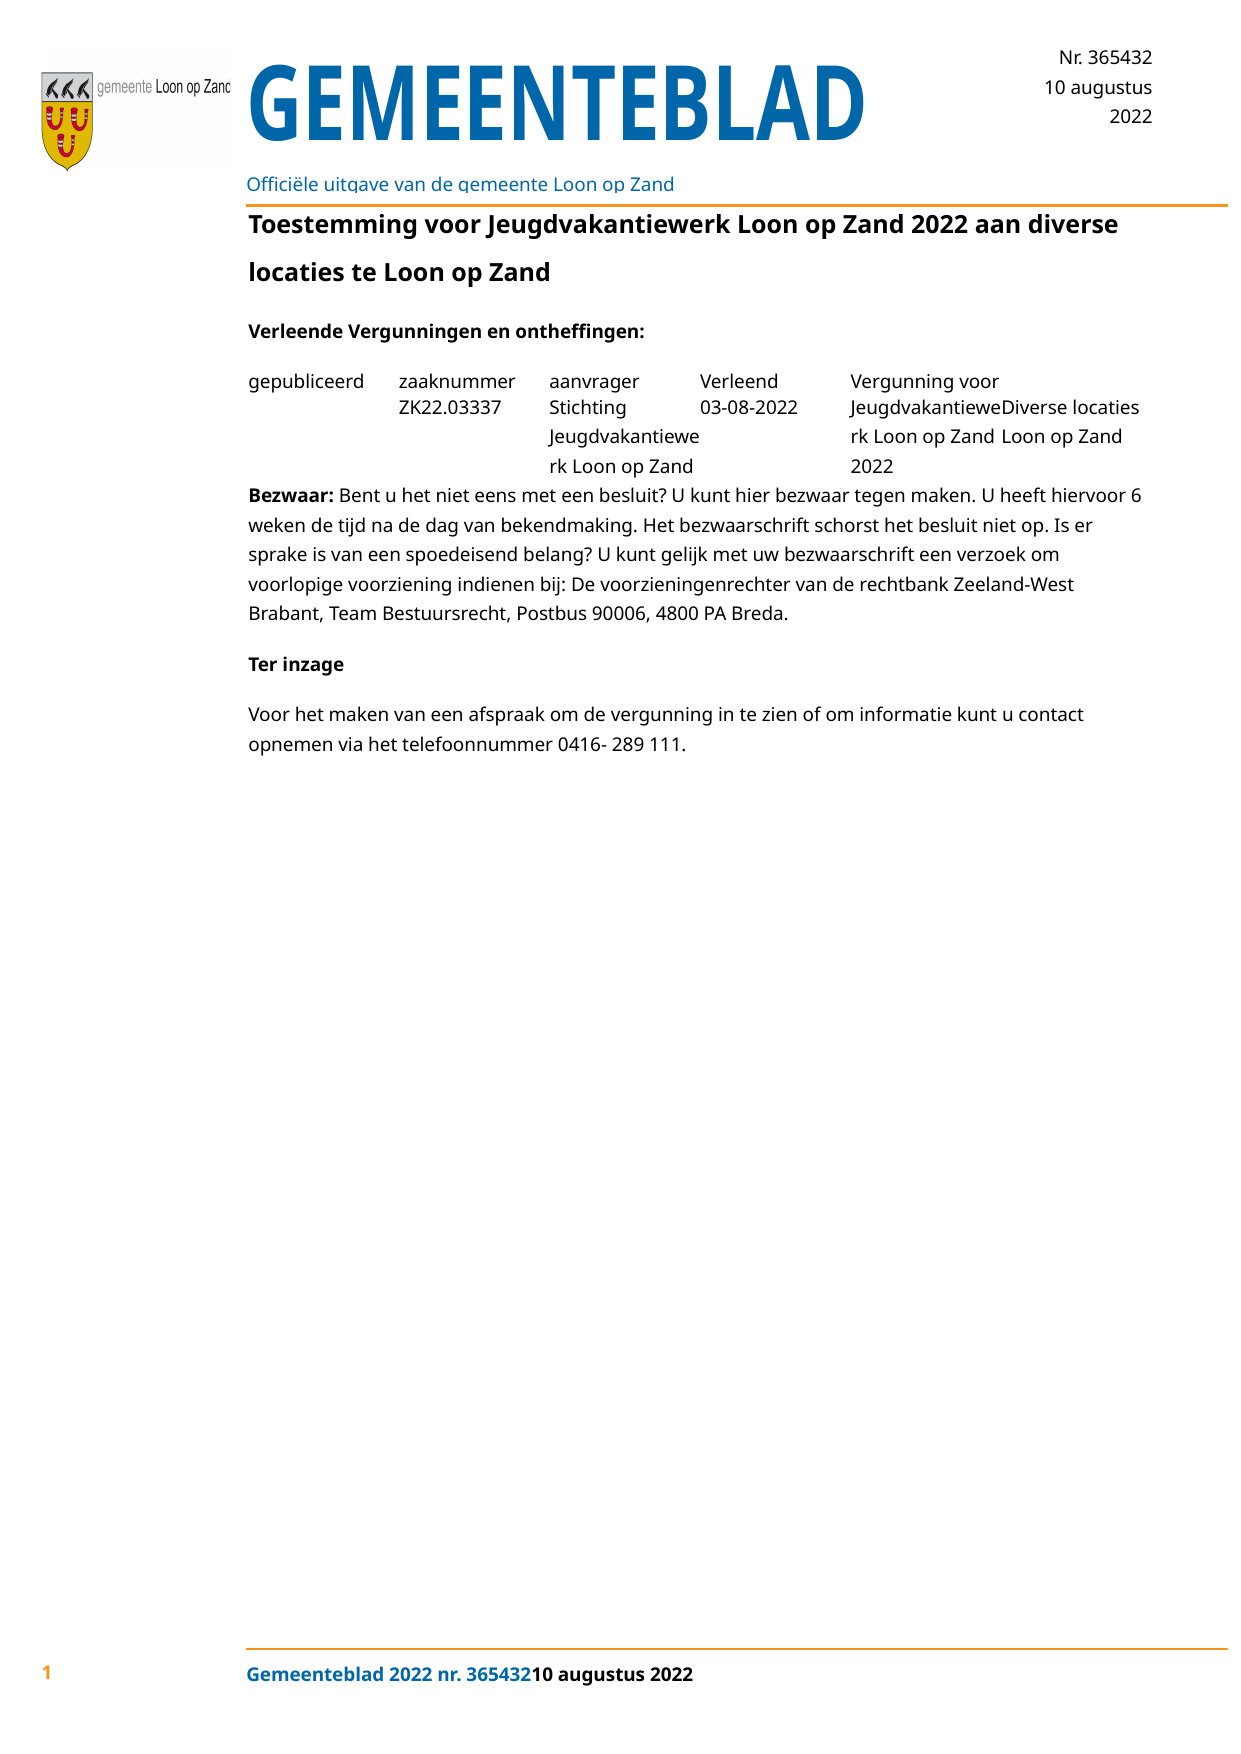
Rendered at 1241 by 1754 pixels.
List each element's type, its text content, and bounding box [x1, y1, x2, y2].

table_header aanvrager [549, 369, 700, 394]
text Verleende Vergunningen en ontheffingen: [248, 318, 1152, 344]
table_header Verleend [700, 369, 850, 394]
table_header zaaknummer [399, 369, 549, 394]
table_cell [248, 394, 398, 479]
table_cell Stichting Jeugdvakantiewerk Loon op Zand [549, 394, 700, 479]
text Toestemming voor Jeugdvakantiewerk Loon op Zand 2022 aan diverse locaties te Loon op Zand [248, 207, 1152, 288]
text Bezwaar: Bent u het niet eens met een besluit? U kunt hier bezwaar tegen maken. U heeft hiervoor 6 weken de tijd na de dag van bekendmaking. Het bezwaarschrift schorst het besluit niet op. Is er sprake is van een spoedeisend belang? U kunt gelijk met uw bezwaarschrift een verzoek om voorlopige voorziening indienen bij: De voorzieningenrechter van de rechtbank Zeeland-West Brabant, Team Bestuursrecht, Postbus 90006, 4800 PA Breda. [248, 482, 1152, 626]
table_cell Diverse locaties Loon op Zand [1001, 394, 1152, 479]
table_header gepubliceerd [248, 369, 398, 394]
table_cell ZK22.03337 [399, 394, 549, 479]
text Voor het maken van een afspraak om de vergunning in te zien of om informatie kunt u contact opnemen via het telefoonnummer 0416- 289 111. [248, 701, 1152, 757]
table_header [1001, 369, 1152, 394]
table_header Vergunning voor [850, 369, 1001, 394]
table_cell 03-08-2022 [700, 394, 850, 479]
table_cell Jeugdvakantiewerk Loon op Zand 2022 [850, 394, 1001, 479]
picture [41, 47, 231, 172]
text Ter inzage [248, 651, 1152, 677]
